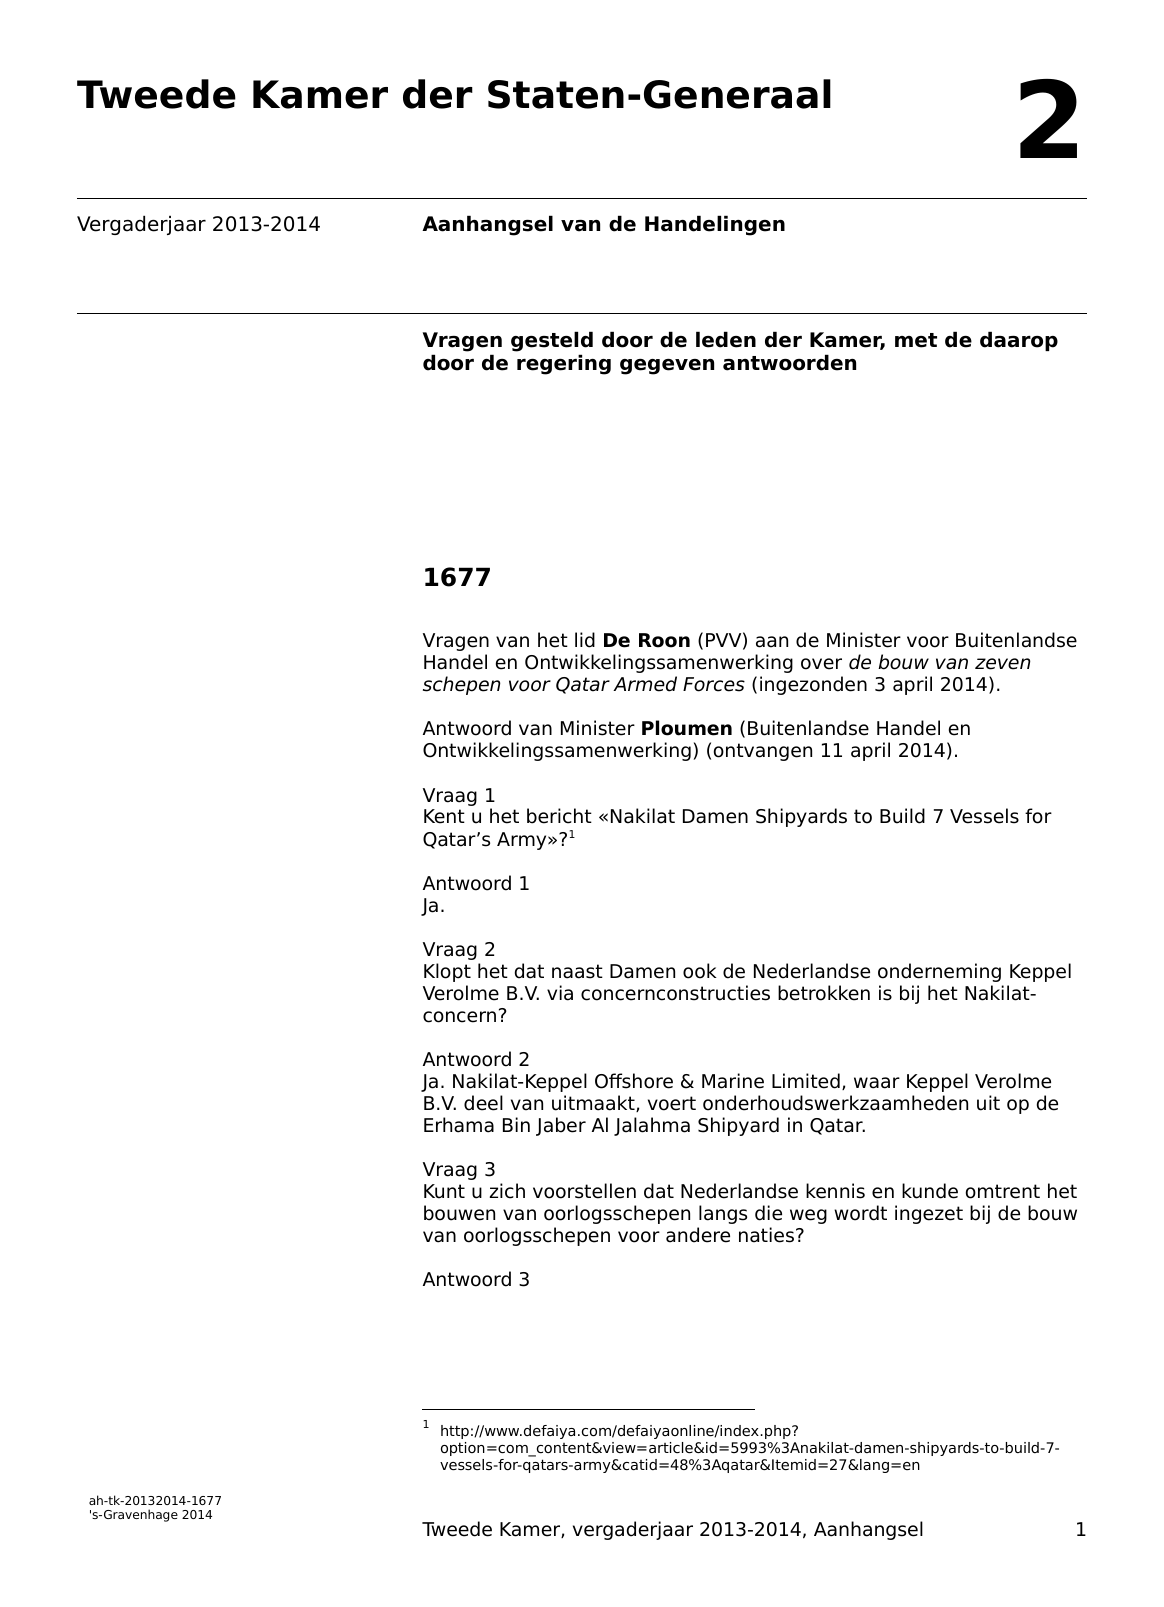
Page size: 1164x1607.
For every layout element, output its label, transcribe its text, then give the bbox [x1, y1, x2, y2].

text Ja. Nakilat-Keppel Offshore & Marine Limited, waar Keppel Verolme B.V. deel van uitmaakt, voert onderhoudswerkzaamheden uit op de Erhama Bin Jaber Al Jalahma Shipyard in Qatar. [422, 1071, 1087, 1137]
text http://www.defaiya.com/defaiyaonline/index.php?option=com_content&view=article&id=5993%3Anakilat-damen-shipyards-to-build-7-vessels-for-qatars-army&catid=48%3Aqatar&Itemid=27&lang=en [422, 1418, 1087, 1474]
text 1677 [422, 563, 1087, 592]
table_cell Vragen gesteld door de leden der Kamer, met de daarop door de regering gegeven antwoorden [422, 314, 1087, 375]
text Kunt u zich voorstellen dat Nederlandse kennis en kunde omtrent het bouwen van oorlogsschepen langs die weg wordt ingezet bij de bouw van oorlogsschepen voor andere naties? [422, 1181, 1087, 1247]
table_cell Vergaderjaar 2013-2014 [77, 199, 422, 313]
text Kent u het bericht «Nakilat Damen Shipyards to Build 7 Vessels for Qatar’s Army»? [422, 806, 1087, 850]
text Vraag 1 [422, 784, 1087, 806]
table_header Tweede Kamer der Staten-Generaal [77, 59, 886, 198]
text Antwoord 1 [422, 873, 1087, 894]
text Antwoord 3 [422, 1269, 1087, 1291]
text Klopt het dat naast Damen ook de Nederlandse onderneming Keppel Verolme B.V. via concernconstructies betrokken is bij het Nakilat-concern? [422, 961, 1087, 1027]
table_cell [77, 314, 422, 375]
text Antwoord 2 [422, 1049, 1087, 1071]
text Vragen van het lid De Roon (PVV) aan de Minister voor Buitenlandse Handel en Ontwikkelingssamenwerking over de bouw van zeven schepen voor Qatar Armed Forces (ingezonden 3 april 2014). [422, 630, 1087, 696]
table_header 2 [886, 59, 1087, 198]
text 's-Gravenhage 2014 [88, 1508, 323, 1522]
text Vraag 2 [422, 939, 1087, 961]
text ah-tk-20132014-1677 [88, 1494, 323, 1508]
text Vraag 3 [422, 1159, 1087, 1181]
text Antwoord van Minister Ploumen (Buitenlandse Handel en Ontwikkelingssamenwerking) (ontvangen 11 april 2014). [422, 718, 1087, 762]
table_cell Aanhangsel van de Handelingen [422, 199, 1087, 313]
text Ja. [422, 894, 1087, 917]
